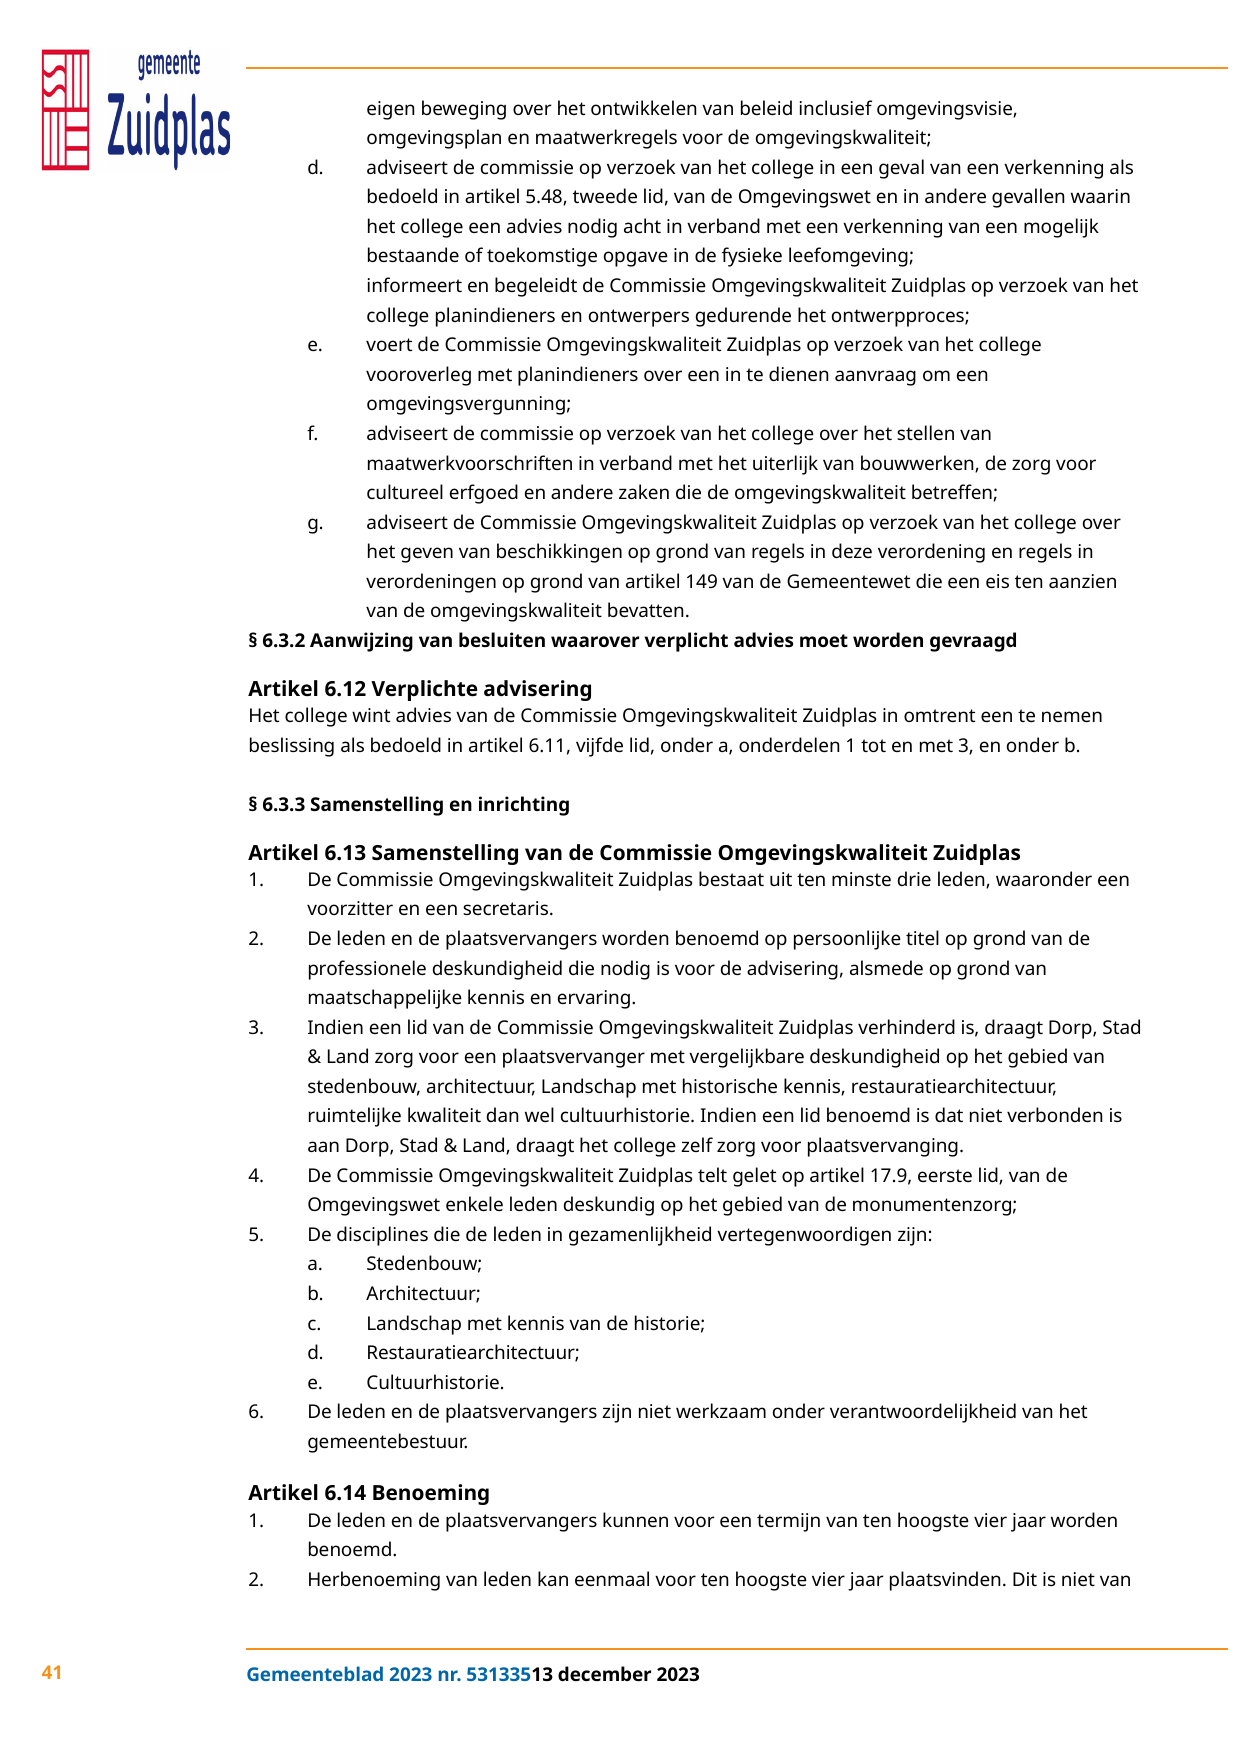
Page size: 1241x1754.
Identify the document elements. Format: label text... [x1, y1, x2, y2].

text Het college wint advies van de Commissie Omgevingskwaliteit Zuidplas in omtrent een te nemen beslissing als bedoeld in artikel 6.11, vijfde lid, onder a, onderdelen 1 tot en met 3, en onder b. [248, 702, 1152, 758]
list informeert en begeleidt de Commissie Omgevingskwaliteit Zuidplas op verzoek van het college planindieners en ontwerpers gedurende het ontwerpproces; [307, 272, 1152, 328]
list Restauratiearchitectuur; [307, 1339, 1152, 1365]
list adviseert de Commissie Omgevingskwaliteit Zuidplas op verzoek van het college over het geven van beschikkingen op grond van regels in deze verordening en regels in verordeningen op grond van artikel 149 van de Gemeentewet die een eis ten aanzien van de omgevingskwaliteit bevatten. [307, 509, 1152, 623]
text § 6.3.3 Samenstelling en inrichting [248, 791, 1152, 817]
text Artikel 6.13 Samenstelling van de Commissie Omgevingskwaliteit Zuidplas [248, 838, 1152, 866]
list Landschap met kennis van de historie; [307, 1310, 1152, 1336]
picture [41, 47, 231, 172]
list Cultuurhistorie. [307, 1369, 1152, 1395]
list Indien een lid van de Commissie Omgevingskwaliteit Zuidplas verhinderd is, draagt Dorp, Stad & Land zorg voor een plaatsvervanger met vergelijkbare deskundigheid op het gebied van stedenbouw, architectuur, Landschap met historische kennis, restauratiearchitectuur, ruimtelijke kwaliteit dan wel cultuurhistorie. Indien een lid benoemd is dat niet verbonden is aan Dorp, Stad & Land, draagt het college zelf zorg voor plaatsvervanging. [248, 1014, 1152, 1158]
list eigen beweging over het ontwikkelen van beleid inclusief omgevingsvisie, omgevingsplan en maatwerkregels voor de omgevingskwaliteit; [307, 95, 1152, 150]
list De leden en de plaatsvervangers kunnen voor een termijn van ten hoogste vier jaar worden benoemd. [248, 1507, 1152, 1562]
list Architectuur; [307, 1280, 1152, 1306]
text § 6.3.2 Aanwijzing van besluiten waarover verplicht advies moet worden gevraagd [248, 627, 1152, 653]
list De Commissie Omgevingskwaliteit Zuidplas bestaat uit ten minste drie leden, waaronder een voorzitter en een secretaris. [248, 866, 1152, 921]
list De disciplines die de leden in gezamenlijkheid vertegenwoordigen zijn: [248, 1221, 1152, 1247]
list adviseert de commissie op verzoek van het college in een geval van een verkenning als bedoeld in artikel 5.48, tweede lid, van de Omgevingswet en in andere gevallen waarin het college een advies nodig acht in verband met een verkenning van een mogelijk bestaande of toekomstige opgave in de fysieke leefomgeving; [307, 154, 1152, 268]
text Artikel 6.12 Verplichte advisering [248, 674, 1152, 702]
list De Commissie Omgevingskwaliteit Zuidplas telt gelet op artikel 17.9, eerste lid, van de Omgevingswet enkele leden deskundig op het gebied van de monumentenzorg; [248, 1162, 1152, 1217]
list Stedenbouw; [307, 1251, 1152, 1276]
list Herbenoeming van leden kan eenmaal voor ten hoogste vier jaar plaatsvinden. Dit is niet van [248, 1566, 1152, 1592]
list voert de Commissie Omgevingskwaliteit Zuidplas op verzoek van het college vooroverleg met planindieners over een in te dienen aanvraag om een omgevingsvergunning; [307, 331, 1152, 416]
list adviseert de commissie op verzoek van het college over het stellen van maatwerkvoorschriften in verband met het uiterlijk van bouwwerken, de zorg voor cultureel erfgoed en andere zaken die de omgevingskwaliteit betreffen; [307, 420, 1152, 505]
list De leden en de plaatsvervangers worden benoemd op persoonlijke titel op grond van de professionele deskundigheid die nodig is voor de advisering, alsmede op grond van maatschappelijke kennis en ervaring. [248, 925, 1152, 1010]
list De leden en de plaatsvervangers zijn niet werkzaam onder verantwoordelijkheid van het gemeentebestuur. [248, 1398, 1152, 1454]
text Artikel 6.14 Benoeming [248, 1478, 1152, 1507]
